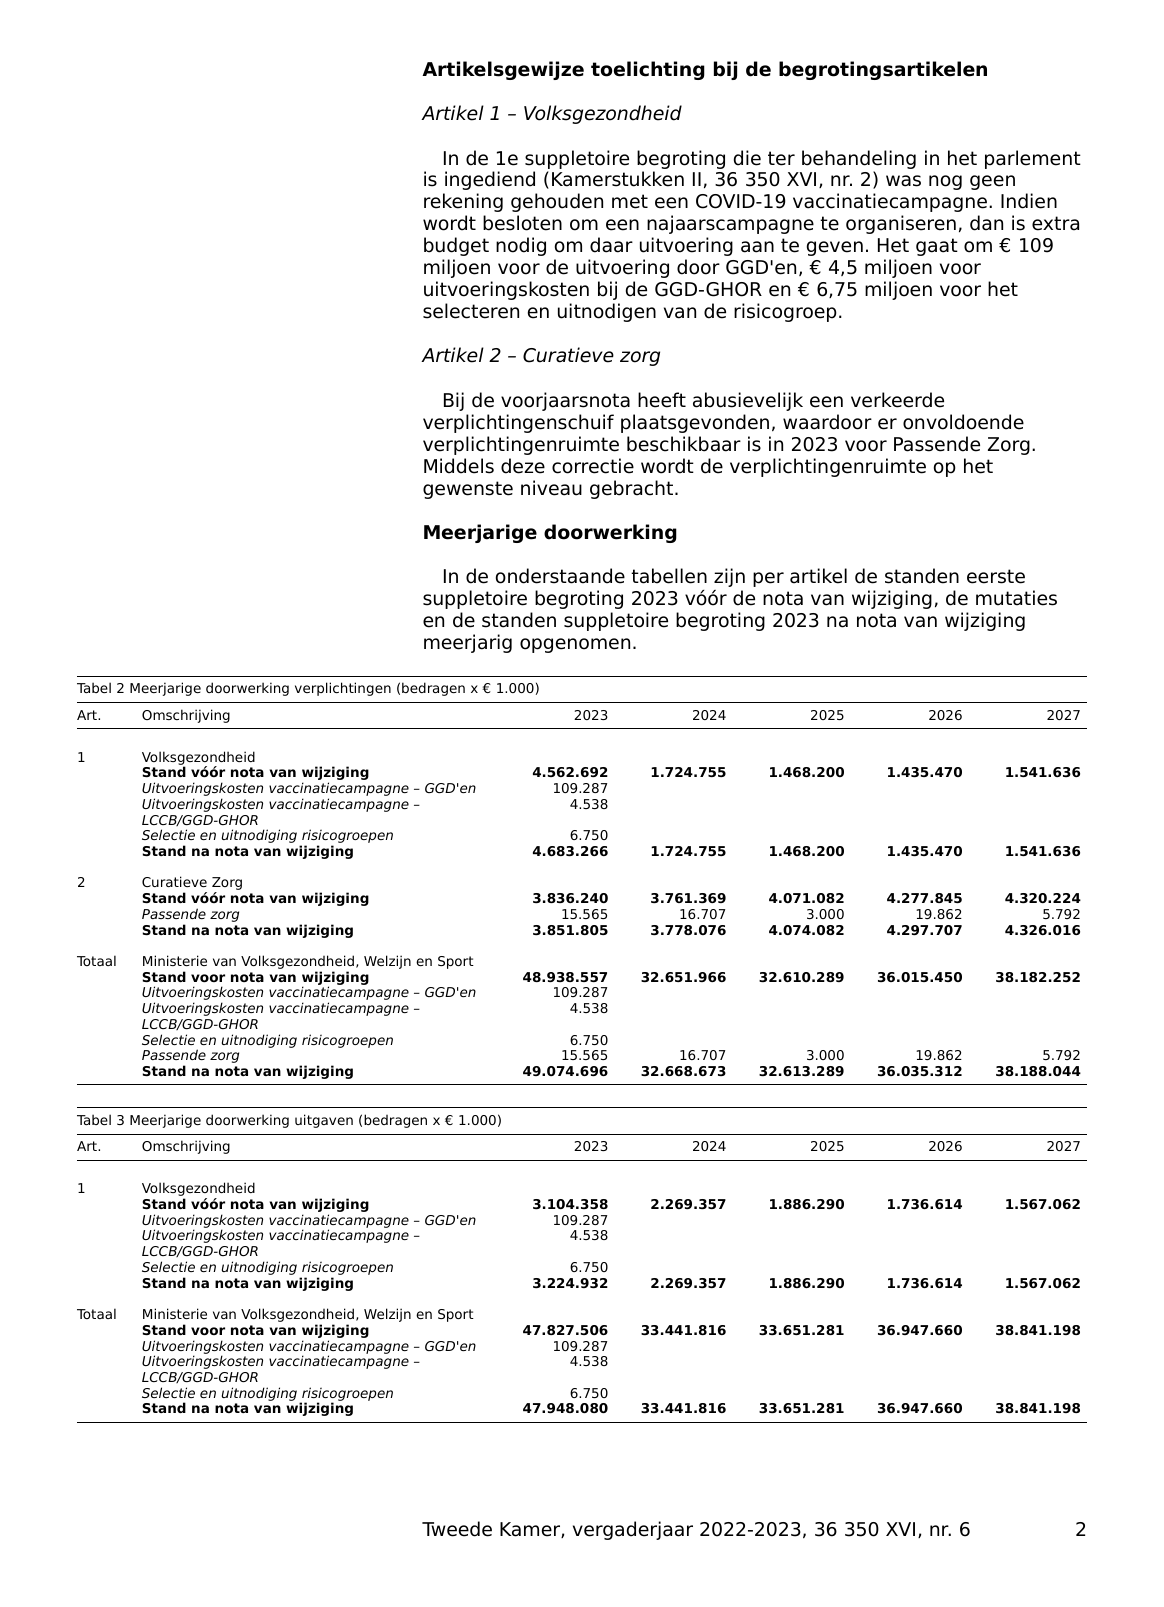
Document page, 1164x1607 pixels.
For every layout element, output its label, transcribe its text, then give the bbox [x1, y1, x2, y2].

table_cell [614, 1260, 732, 1275]
table_cell 19.862 [850, 1048, 968, 1064]
table_cell 32.651.966 [614, 970, 732, 985]
table_cell [496, 1161, 614, 1181]
table_cell Uitvoeringskosten vaccinatiecampagne – GGD'en [136, 985, 496, 1001]
table_cell 1.435.470 [850, 844, 968, 859]
table_cell 2027 [969, 703, 1087, 728]
table_cell [850, 797, 968, 828]
table_cell Stand na nota van wijziging [136, 844, 496, 859]
table_cell [969, 985, 1087, 1001]
table_cell 2 [77, 875, 136, 891]
table_cell [614, 1386, 732, 1401]
table_cell 3.104.358 [496, 1197, 614, 1212]
table_cell [77, 891, 136, 907]
table_cell [850, 1338, 968, 1354]
table_cell [77, 860, 136, 875]
table_cell [614, 1001, 732, 1032]
table_cell 3.224.932 [496, 1275, 614, 1291]
table_cell [614, 1291, 732, 1307]
table_cell Stand vóór nota van wijziging [136, 891, 496, 907]
table_cell [614, 875, 732, 891]
table_cell 109.287 [496, 781, 614, 797]
table_cell [850, 1213, 968, 1228]
table_cell Stand vóór nota van wijziging [136, 765, 496, 781]
table_cell [969, 1386, 1087, 1401]
table_cell [77, 985, 136, 1001]
table_cell [732, 1033, 850, 1048]
table_cell [969, 828, 1087, 844]
table_cell 109.287 [496, 1338, 614, 1354]
table_cell 4.683.266 [496, 844, 614, 859]
table_cell 3.000 [732, 1048, 850, 1064]
table_cell Ministerie van Volksgezondheid, Welzijn en Sport [136, 1307, 496, 1323]
table_cell [614, 1354, 732, 1386]
table_cell [614, 1181, 732, 1197]
table_cell 16.707 [614, 907, 732, 922]
table_cell [969, 938, 1087, 954]
table_cell [850, 938, 968, 954]
table_cell [850, 749, 968, 765]
table_cell Stand na nota van wijziging [136, 1401, 496, 1422]
table_cell 4.071.082 [732, 891, 850, 907]
table_cell 2.269.357 [614, 1275, 732, 1291]
table_cell 2023 [496, 703, 614, 728]
table_cell 2026 [850, 703, 968, 728]
table_cell Omschrijving [136, 703, 496, 728]
table_cell 2.269.357 [614, 1197, 732, 1212]
table_cell [77, 1323, 136, 1338]
table_cell 36.015.450 [850, 970, 968, 985]
table_cell 16.707 [614, 1048, 732, 1064]
table_cell 4.277.845 [850, 891, 968, 907]
table_cell Selectie en uitnodiging risicogroepen [136, 1260, 496, 1275]
table_cell [614, 797, 732, 828]
table_cell 4.538 [496, 1228, 614, 1260]
table_cell [77, 781, 136, 797]
table_cell Passende zorg [136, 907, 496, 922]
table_cell 3.761.369 [614, 891, 732, 907]
table_cell [614, 749, 732, 765]
table_cell [77, 1064, 136, 1084]
table_cell 1.435.470 [850, 765, 968, 781]
table_cell 1.724.755 [614, 765, 732, 781]
table_cell [969, 1213, 1087, 1228]
table_cell Volksgezondheid [136, 1181, 496, 1197]
table_cell 2026 [850, 1135, 968, 1159]
table_cell [77, 1275, 136, 1291]
table_cell [77, 1291, 136, 1307]
table_cell [850, 1033, 968, 1048]
table_cell [614, 1213, 732, 1228]
table_cell [496, 938, 614, 954]
table_cell 15.565 [496, 907, 614, 922]
table_cell 4.538 [496, 797, 614, 828]
table_cell 1.567.062 [969, 1197, 1087, 1212]
table_cell [732, 781, 850, 797]
table_cell 2024 [614, 703, 732, 728]
table_cell [732, 985, 850, 1001]
table_cell [614, 729, 732, 749]
table_cell 32.613.289 [732, 1064, 850, 1084]
table_cell [496, 954, 614, 969]
table_cell 38.841.198 [969, 1401, 1087, 1422]
table_cell 109.287 [496, 1213, 614, 1228]
table_cell [136, 1161, 496, 1181]
table_cell 4.074.082 [732, 923, 850, 938]
table_cell 1.567.062 [969, 1275, 1087, 1291]
table_cell [77, 1197, 136, 1212]
table_cell [496, 1181, 614, 1197]
table_cell [496, 729, 614, 749]
table_cell 36.035.312 [850, 1064, 968, 1084]
table_cell 5.792 [969, 907, 1087, 922]
table_cell 19.862 [850, 907, 968, 922]
table_cell Volksgezondheid [136, 749, 496, 765]
table_cell 1.736.614 [850, 1197, 968, 1212]
table_cell Uitvoeringskosten vaccinatiecampagne – LCCB/GGD-GHOR [136, 1354, 496, 1386]
table_cell [850, 954, 968, 969]
text In de 1e suppletoire begroting die ter behandeling in het parlement is ingediend (Kamerstukken II, 36 350 XVI, nr. 2) was nog geen rekening gehouden met een COVID-19 vaccinatiecampagne. Indien wordt besloten om een najaarscampagne te organiseren, dan is extra budget nodig om daar uitvoering aan te geven. Het gaat om € 109 miljoen voor de uitvoering door GGD'en, € 4,5 miljoen voor uitvoeringskosten bij de GGD-GHOR en € 6,75 miljoen voor het selecteren en uitnodigen van de risicogroep. [422, 147, 1087, 323]
table_cell 1.736.614 [850, 1275, 968, 1291]
table_cell 3.778.076 [614, 923, 732, 938]
table_cell 33.651.281 [732, 1323, 850, 1338]
table_cell 48.938.557 [496, 970, 614, 985]
table_cell 2025 [732, 1135, 850, 1159]
table_cell 1.468.200 [732, 844, 850, 859]
table_cell 4.326.016 [969, 923, 1087, 938]
table_cell 47.827.506 [496, 1323, 614, 1338]
table_cell 5.792 [969, 1048, 1087, 1064]
table_cell [969, 1181, 1087, 1197]
table_cell 32.668.673 [614, 1064, 732, 1084]
table_cell [77, 1386, 136, 1401]
table_cell 1.724.755 [614, 844, 732, 859]
table_cell [732, 1386, 850, 1401]
table_cell Curatieve Zorg [136, 875, 496, 891]
table_cell [136, 860, 496, 875]
table_cell Ministerie van Volksgezondheid, Welzijn en Sport [136, 954, 496, 969]
table_cell Uitvoeringskosten vaccinatiecampagne – GGD'en [136, 1338, 496, 1354]
table_cell Omschrijving [136, 1135, 496, 1159]
table_cell Selectie en uitnodiging risicogroepen [136, 1386, 496, 1401]
table_cell 49.074.696 [496, 1064, 614, 1084]
table_cell [77, 797, 136, 828]
table_cell 6.750 [496, 1386, 614, 1401]
table_cell 4.297.707 [850, 923, 968, 938]
table_cell 32.610.289 [732, 970, 850, 985]
table_cell 33.651.281 [732, 1401, 850, 1422]
table_cell [496, 860, 614, 875]
table_cell 1 [77, 1181, 136, 1197]
table_cell 4.538 [496, 1001, 614, 1032]
table_cell [614, 985, 732, 1001]
table_cell [732, 1001, 850, 1032]
table_cell [136, 938, 496, 954]
table_cell Selectie en uitnodiging risicogroepen [136, 828, 496, 844]
table_cell [77, 1401, 136, 1422]
table_cell [732, 1228, 850, 1260]
table_cell Uitvoeringskosten vaccinatiecampagne – GGD'en [136, 1213, 496, 1228]
table_cell [969, 875, 1087, 891]
subtitle Artikel 2 – Curatieve zorg [422, 345, 1087, 367]
table_cell [969, 1161, 1087, 1181]
table_cell [969, 1291, 1087, 1307]
table_cell [77, 729, 136, 749]
table_cell [77, 1354, 136, 1386]
table_cell [850, 828, 968, 844]
table_cell [732, 954, 850, 969]
table_cell [969, 781, 1087, 797]
table_cell [614, 828, 732, 844]
table_cell Stand na nota van wijziging [136, 923, 496, 938]
table_cell 38.188.044 [969, 1064, 1087, 1084]
table_cell [496, 749, 614, 765]
table_cell [614, 1161, 732, 1181]
table_cell [496, 875, 614, 891]
text Bĳ de voorjaarsnota heeft abusievelĳk een verkeerde verplichtingenschuif plaatsgevonden, waardoor er onvoldoende verplichtingenruimte beschikbaar is in 2023 voor Passende Zorg. Middels deze correctie wordt de verplichtingenruimte op het gewenste niveau gebracht. [422, 389, 1087, 499]
table_cell [77, 1161, 136, 1181]
subtitle Meerjarige doorwerking [422, 522, 1087, 544]
table_cell Uitvoeringskosten vaccinatiecampagne – GGD'en [136, 781, 496, 797]
table_cell [850, 1181, 968, 1197]
table_cell 33.441.816 [614, 1323, 732, 1338]
text In de onderstaande tabellen zijn per artikel de standen eerste suppletoire begroting 2023 vóór de nota van wijziging, de mutaties en de standen suppletoire begroting 2023 na nota van wijziging meerjarig opgenomen. [422, 566, 1087, 654]
table_header Tabel 3 Meerjarige doorwerking uitgaven (bedragen x € 1.000) [77, 1108, 1087, 1133]
table_cell [614, 1338, 732, 1354]
table_cell [850, 1386, 968, 1401]
table_cell [850, 1291, 968, 1307]
table_cell [77, 1001, 136, 1032]
table_cell Selectie en uitnodiging risicogroepen [136, 1033, 496, 1048]
table_cell [614, 781, 732, 797]
table_cell [732, 1338, 850, 1354]
table_cell 3.836.240 [496, 891, 614, 907]
table_cell [732, 1354, 850, 1386]
table_cell 1 [77, 749, 136, 765]
table_cell [77, 1260, 136, 1275]
table_cell [77, 828, 136, 844]
table_cell [732, 860, 850, 875]
table_cell [732, 1307, 850, 1323]
table_cell [732, 797, 850, 828]
table_cell Totaal [77, 954, 136, 969]
table_cell 4.562.692 [496, 765, 614, 781]
table_cell [614, 860, 732, 875]
table_cell Stand na nota van wijziging [136, 1064, 496, 1084]
table_cell [850, 1161, 968, 1181]
table_cell [732, 749, 850, 765]
table_cell [77, 923, 136, 938]
table_cell [614, 1228, 732, 1260]
table_cell [850, 1307, 968, 1323]
table_cell Art. [77, 1135, 136, 1159]
table_cell [850, 985, 968, 1001]
table_cell 6.750 [496, 828, 614, 844]
table_cell Passende zorg [136, 1048, 496, 1064]
table_cell Stand vóór nota van wijziging [136, 1197, 496, 1212]
table_cell [77, 765, 136, 781]
table_cell [614, 954, 732, 969]
table_cell [732, 938, 850, 954]
table_cell [850, 860, 968, 875]
table_cell [136, 729, 496, 749]
table_cell [77, 938, 136, 954]
table_cell [969, 797, 1087, 828]
table_cell [969, 1354, 1087, 1386]
table_cell 47.948.080 [496, 1401, 614, 1422]
table_cell Uitvoeringskosten vaccinatiecampagne – LCCB/GGD-GHOR [136, 1228, 496, 1260]
table_cell Stand voor nota van wijziging [136, 1323, 496, 1338]
table_cell [496, 1291, 614, 1307]
table_cell [614, 1307, 732, 1323]
table_cell [77, 1338, 136, 1354]
table_cell [732, 1181, 850, 1197]
table_cell [850, 729, 968, 749]
table_cell [732, 1291, 850, 1307]
table_cell Art. [77, 703, 136, 728]
table_cell [969, 1307, 1087, 1323]
table_cell [969, 1228, 1087, 1260]
table_cell [969, 1338, 1087, 1354]
table_cell [77, 1228, 136, 1260]
table_cell 6.750 [496, 1033, 614, 1048]
table_cell [850, 1354, 968, 1386]
table_cell 1.468.200 [732, 765, 850, 781]
table_cell [614, 938, 732, 954]
table_cell 36.947.660 [850, 1401, 968, 1422]
table_cell [732, 1260, 850, 1275]
table_cell [969, 729, 1087, 749]
table_cell 1.541.636 [969, 844, 1087, 859]
table_cell [969, 1260, 1087, 1275]
table_cell [969, 860, 1087, 875]
table_cell 38.841.198 [969, 1323, 1087, 1338]
table_cell 2023 [496, 1135, 614, 1159]
table_cell [77, 1048, 136, 1064]
table_cell 4.538 [496, 1354, 614, 1386]
table_cell [732, 729, 850, 749]
table_cell 4.320.224 [969, 891, 1087, 907]
table_cell [732, 828, 850, 844]
table_cell Stand voor nota van wijziging [136, 970, 496, 985]
table_cell [850, 781, 968, 797]
table_cell 1.886.290 [732, 1197, 850, 1212]
table_cell [850, 875, 968, 891]
table_cell 2027 [969, 1135, 1087, 1159]
table_cell 38.182.252 [969, 970, 1087, 985]
table_cell [850, 1260, 968, 1275]
table_cell [732, 1213, 850, 1228]
table_cell [496, 1307, 614, 1323]
table_cell [77, 1033, 136, 1048]
table_cell [136, 1291, 496, 1307]
table_cell 2025 [732, 703, 850, 728]
table_cell Stand na nota van wijziging [136, 1275, 496, 1291]
table_cell [850, 1228, 968, 1260]
subtitle Artikel 1 – Volksgezondheid [422, 103, 1087, 125]
table_cell [77, 970, 136, 985]
table_cell 15.565 [496, 1048, 614, 1064]
table_cell Totaal [77, 1307, 136, 1323]
table_cell [969, 1001, 1087, 1032]
table_cell [77, 907, 136, 922]
table_cell [614, 1033, 732, 1048]
table_cell 33.441.816 [614, 1401, 732, 1422]
table_cell [969, 749, 1087, 765]
table_cell Uitvoeringskosten vaccinatiecampagne – LCCB/GGD-GHOR [136, 1001, 496, 1032]
table_cell [732, 1161, 850, 1181]
table_cell [732, 875, 850, 891]
table_cell 3.000 [732, 907, 850, 922]
table_cell [969, 954, 1087, 969]
table_cell 6.750 [496, 1260, 614, 1275]
table_header Tabel 2 Meerjarige doorwerking verplichtingen (bedragen x € 1.000) [77, 677, 1087, 702]
table_cell [969, 1033, 1087, 1048]
subtitle Artikelsgewijze toelichting bij de begrotingsartikelen [422, 59, 1087, 81]
table_cell 1.886.290 [732, 1275, 850, 1291]
table_cell [77, 844, 136, 859]
table_cell [77, 1213, 136, 1228]
table_cell [850, 1001, 968, 1032]
table_cell 36.947.660 [850, 1323, 968, 1338]
table_cell 1.541.636 [969, 765, 1087, 781]
table_cell 3.851.805 [496, 923, 614, 938]
table_cell Uitvoeringskosten vaccinatiecampagne – LCCB/GGD-GHOR [136, 797, 496, 828]
table_cell 2024 [614, 1135, 732, 1159]
table_cell 109.287 [496, 985, 614, 1001]
